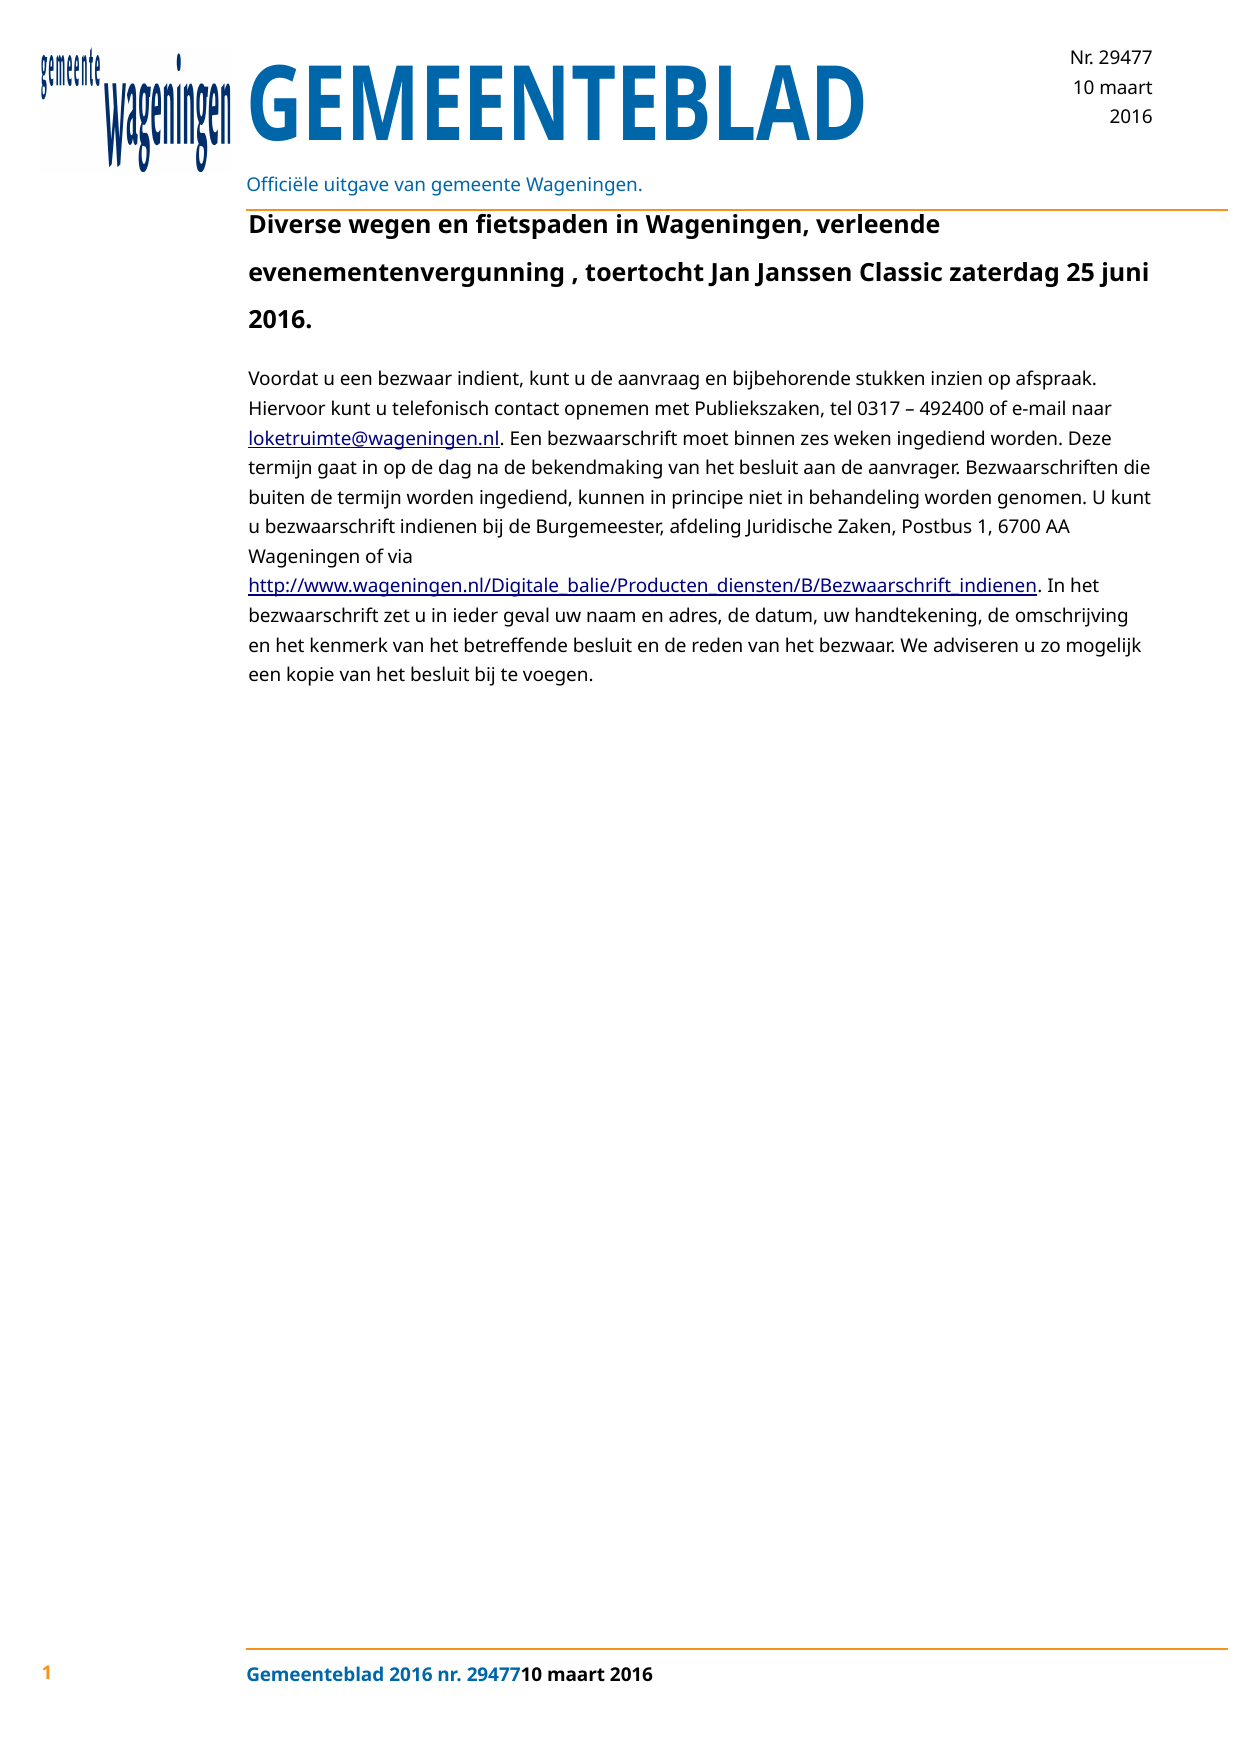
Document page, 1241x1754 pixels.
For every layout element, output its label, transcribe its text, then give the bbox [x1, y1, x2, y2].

text Diverse wegen en fietspaden in Wageningen, verleende evenementenvergunning , toertocht Jan Janssen Classic zaterdag 25 juni 2016. [248, 211, 1152, 336]
text Voordat u een bezwaar indient, kunt u de aanvraag en bijbehorende stukken inzien op afspraak. Hiervoor kunt u telefonisch contact opnemen met Publiekszaken, tel 0317 – 492400 of e-mail naar loketruimte@wageningen.nl. Een bezwaarschrift moet binnen zes weken ingediend worden. Deze termijn gaat in op de dag na de bekendmaking van het besluit aan de aanvrager. Bezwaarschriften die buiten de termijn worden ingediend, kunnen in principe niet in behandeling worden genomen. U kunt u bezwaarschrift indienen bij de Burgemeester, afdeling Juridische Zaken, Postbus 1, 6700 AA Wageningen of via http://www.wageningen.nl/Digitale_balie/Producten_diensten/B/Bezwaarschrift_indienen. In het bezwaarschrift zet u in ieder geval uw naam en adres, de datum, uw handtekening, de omschrijving en het kenmerk van het betreffende besluit en de reden van het bezwaar. We adviseren u zo mogelijk een kopie van het besluit bij te voegen. [248, 366, 1152, 687]
picture [41, 47, 231, 172]
